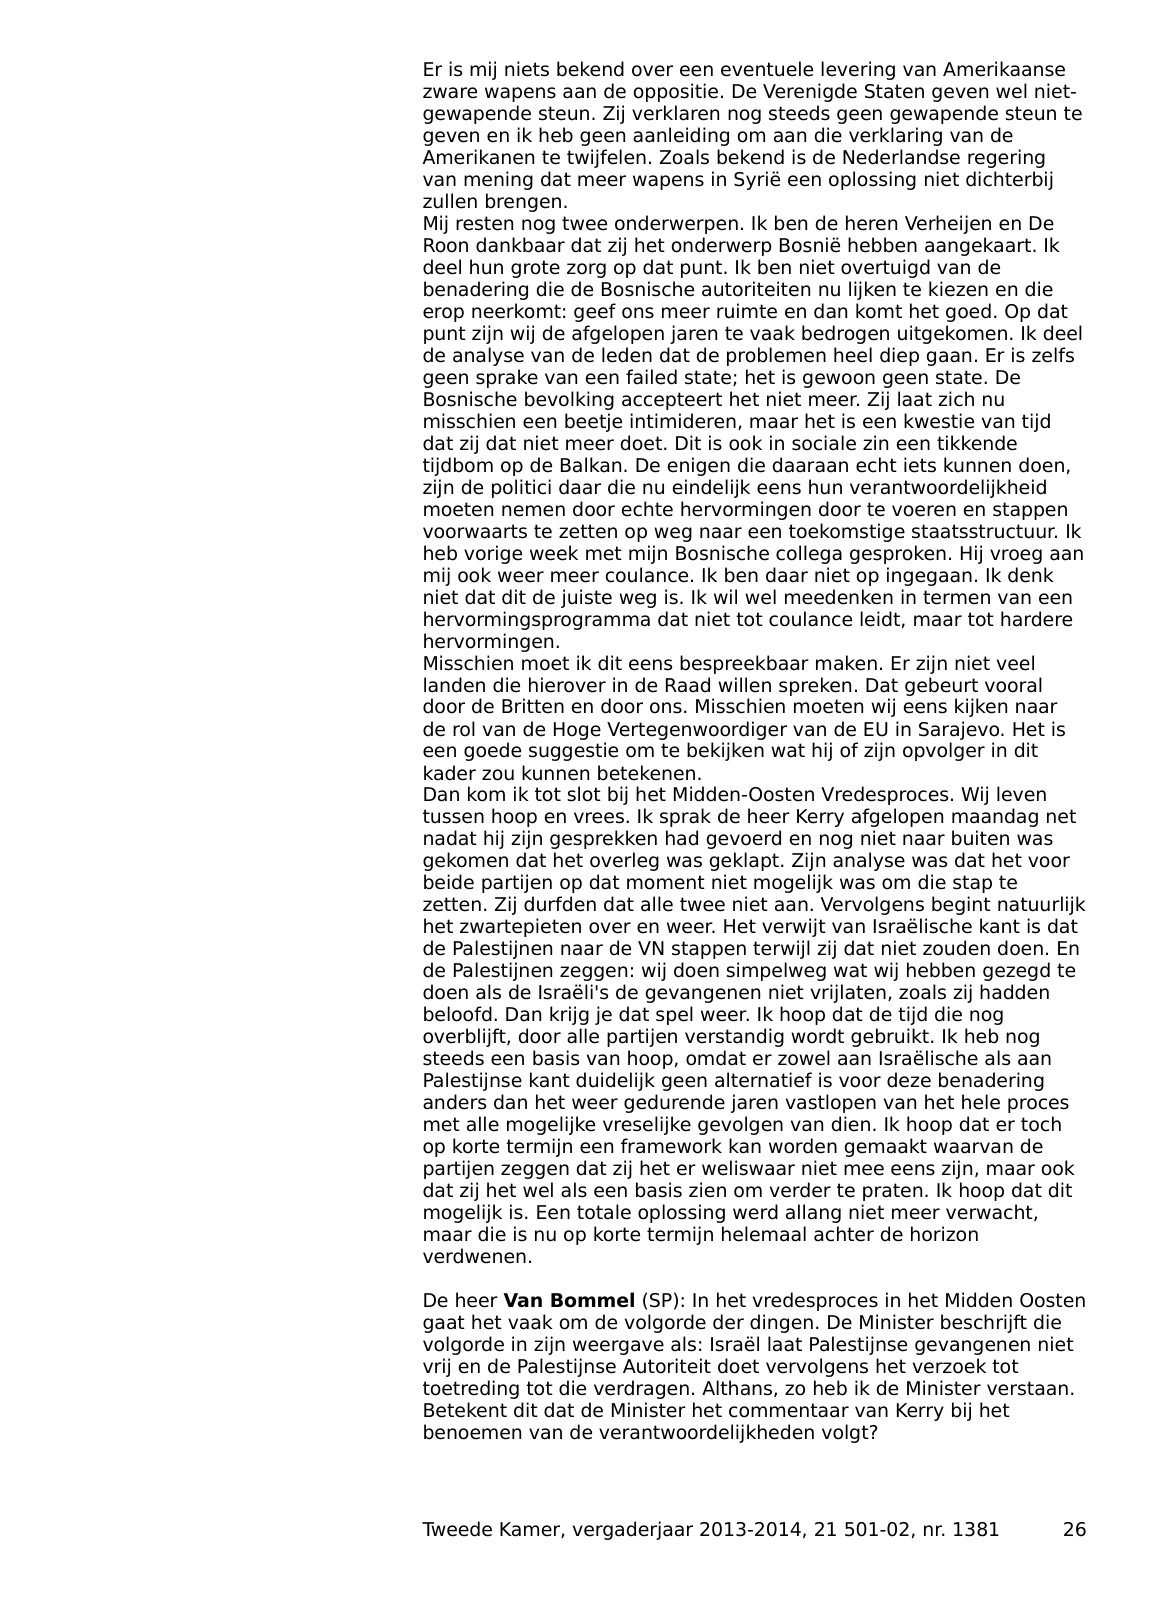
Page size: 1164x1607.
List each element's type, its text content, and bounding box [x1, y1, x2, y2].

text Dan kom ik tot slot bij het Midden-Oosten Vredesproces. Wij leven tussen hoop en vrees. Ik sprak de heer Kerry afgelopen maandag net nadat hij zijn gesprekken had gevoerd en nog niet naar buiten was gekomen dat het overleg was geklapt. Zijn analyse was dat het voor beide partijen op dat moment niet mogelijk was om die stap te zetten. Zij durfden dat alle twee niet aan. Vervolgens begint natuurlijk het zwartepieten over en weer. Het verwijt van Israëlische kant is dat de Palestijnen naar de VN stappen terwijl zij dat niet zouden doen. En de Palestijnen zeggen: wij doen simpelweg wat wij hebben gezegd te doen als de Israëli's de gevangenen niet vrijlaten, zoals zij hadden beloofd. Dan krijg je dat spel weer. Ik hoop dat de tijd die nog overblijft, door alle partijen verstandig wordt gebruikt. Ik heb nog steeds een basis van hoop, omdat er zowel aan Israëlische als aan Palestijnse kant duidelijk geen alternatief is voor deze benadering anders dan het weer gedurende jaren vastlopen van het hele proces met alle mogelijke vreselijke gevolgen van dien. Ik hoop dat er toch op korte termijn een framework kan worden gemaakt waarvan de partijen zeggen dat zij het er weliswaar niet mee eens zijn, maar ook dat zij het wel als een basis zien om verder te praten. Ik hoop dat dit mogelijk is. Een totale oplossing werd allang niet meer verwacht, maar die is nu op korte termijn helemaal achter de horizon verdwenen. [422, 784, 1087, 1268]
text De heer Van Bommel (SP): In het vredesproces in het Midden Oosten gaat het vaak om de volgorde der dingen. De Minister beschrijft die volgorde in zijn weergave als: Israël laat Palestijnse gevangenen niet vrij en de Palestijnse Autoriteit doet vervolgens het verzoek tot toetreding tot die verdragen. Althans, zo heb ik de Minister verstaan. Betekent dit dat de Minister het commentaar van Kerry bij het benoemen van de verantwoordelijkheden volgt? [422, 1290, 1087, 1444]
text Mij resten nog twee onderwerpen. Ik ben de heren Verheijen en De Roon dankbaar dat zij het onderwerp Bosnië hebben aangekaart. Ik deel hun grote zorg op dat punt. Ik ben niet overtuigd van de benadering die de Bosnische autoriteiten nu lijken te kiezen en die erop neerkomt: geef ons meer ruimte en dan komt het goed. Op dat punt zijn wij de afgelopen jaren te vaak bedrogen uitgekomen. Ik deel de analyse van de leden dat de problemen heel diep gaan. Er is zelfs geen sprake van een failed state; het is gewoon geen state. De Bosnische bevolking accepteert het niet meer. Zij laat zich nu misschien een beetje intimideren, maar het is een kwestie van tijd dat zij dat niet meer doet. Dit is ook in sociale zin een tikkende tijdbom op de Balkan. De enigen die daaraan echt iets kunnen doen, zijn de politici daar die nu eindelijk eens hun verantwoordelijkheid moeten nemen door echte hervormingen door te voeren en stappen voorwaarts te zetten op weg naar een toekomstige staatsstructuur. Ik heb vorige week met mijn Bosnische collega gesproken. Hij vroeg aan mij ook weer meer coulance. Ik ben daar niet op ingegaan. Ik denk niet dat dit de juiste weg is. Ik wil wel meedenken in termen van een hervormingsprogramma dat niet tot coulance leidt, maar tot hardere hervormingen. [422, 213, 1087, 652]
text Er is mij niets bekend over een eventuele levering van Amerikaanse zware wapens aan de oppositie. De Verenigde Staten geven wel niet-gewapende steun. Zij verklaren nog steeds geen gewapende steun te geven en ik heb geen aanleiding om aan die verklaring van de Amerikanen te twijfelen. Zoals bekend is de Nederlandse regering van mening dat meer wapens in Syrië een oplossing niet dichterbij zullen brengen. [422, 59, 1087, 213]
text Misschien moet ik dit eens bespreekbaar maken. Er zijn niet veel landen die hierover in de Raad willen spreken. Dat gebeurt vooral door de Britten en door ons. Misschien moeten wij eens kijken naar de rol van de Hoge Vertegenwoordiger van de EU in Sarajevo. Het is een goede suggestie om te bekijken wat hij of zijn opvolger in dit kader zou kunnen betekenen. [422, 652, 1087, 784]
